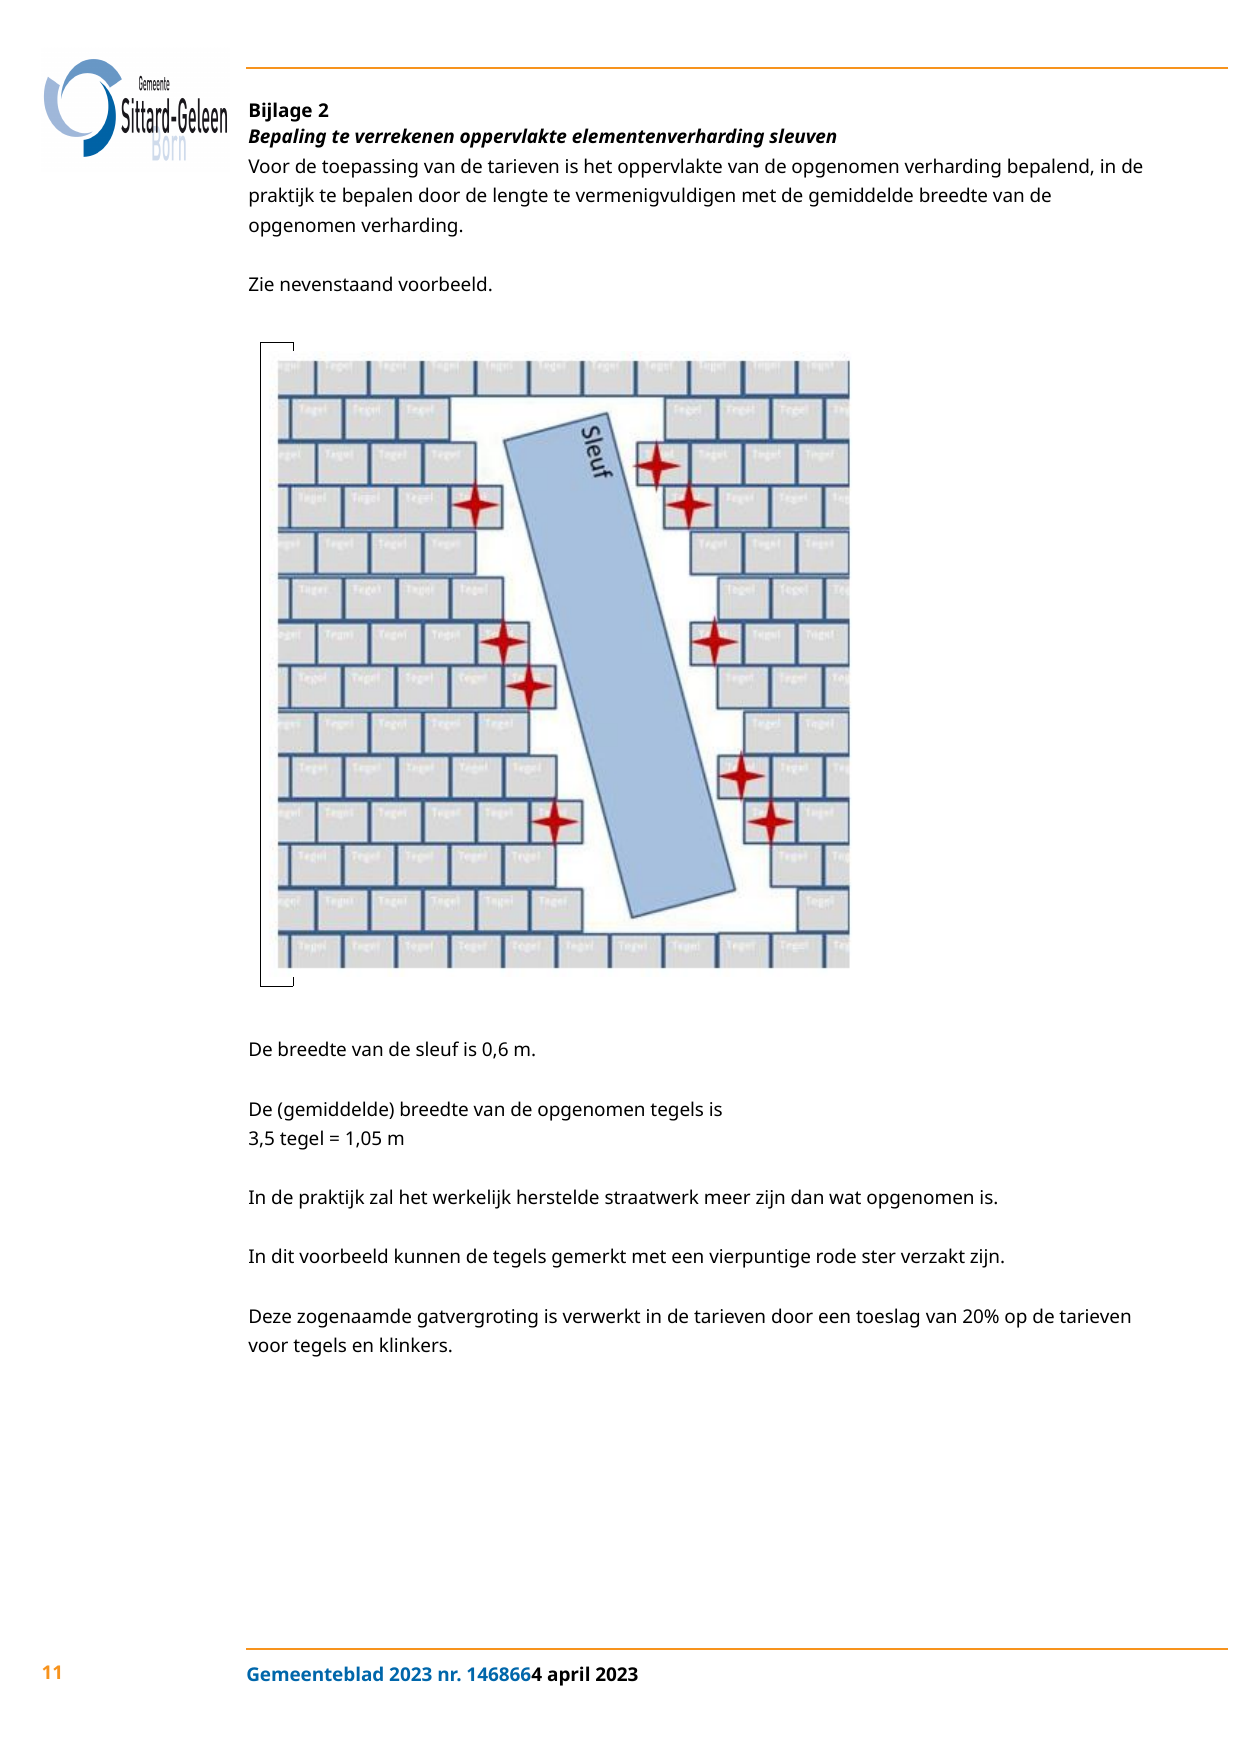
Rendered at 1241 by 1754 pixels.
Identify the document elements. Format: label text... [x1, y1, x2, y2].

picture [41, 47, 231, 172]
text De breedte van de sleuf is 0,6 m. [248, 1037, 1152, 1062]
text De (gemiddelde) breedte van de opgenomen tegels is [248, 1096, 1152, 1121]
text 3,5 tegel = 1,05 m [248, 1125, 1152, 1151]
picture [268, 351, 860, 977]
text Voor de toepassing van de tarieven is het oppervlakte van de opgenomen verharding bepalend, in de praktijk te bepalen door de lengte te vermenigvuldigen met de gemiddelde breedte van de opgenomen verharding. [248, 153, 1152, 238]
text Bijlage 2 [248, 95, 1152, 123]
text Bepaling te verrekenen oppervlakte elementenverharding sleuven [248, 123, 1152, 149]
text Zie nevenstaand voorbeeld. [248, 271, 1152, 297]
text In de praktijk zal het werkelijk herstelde straatwerk meer zijn dan wat opgenomen is. [248, 1184, 1152, 1210]
text Deze zogenaamde gatvergroting is verwerkt in de tarieven door een toeslag van 20% op de tarieven voor tegels en klinkers. [248, 1303, 1152, 1358]
text In dit voorbeeld kunnen de tegels gemerkt met een vierpuntige rode ster verzakt zijn. [248, 1244, 1152, 1269]
